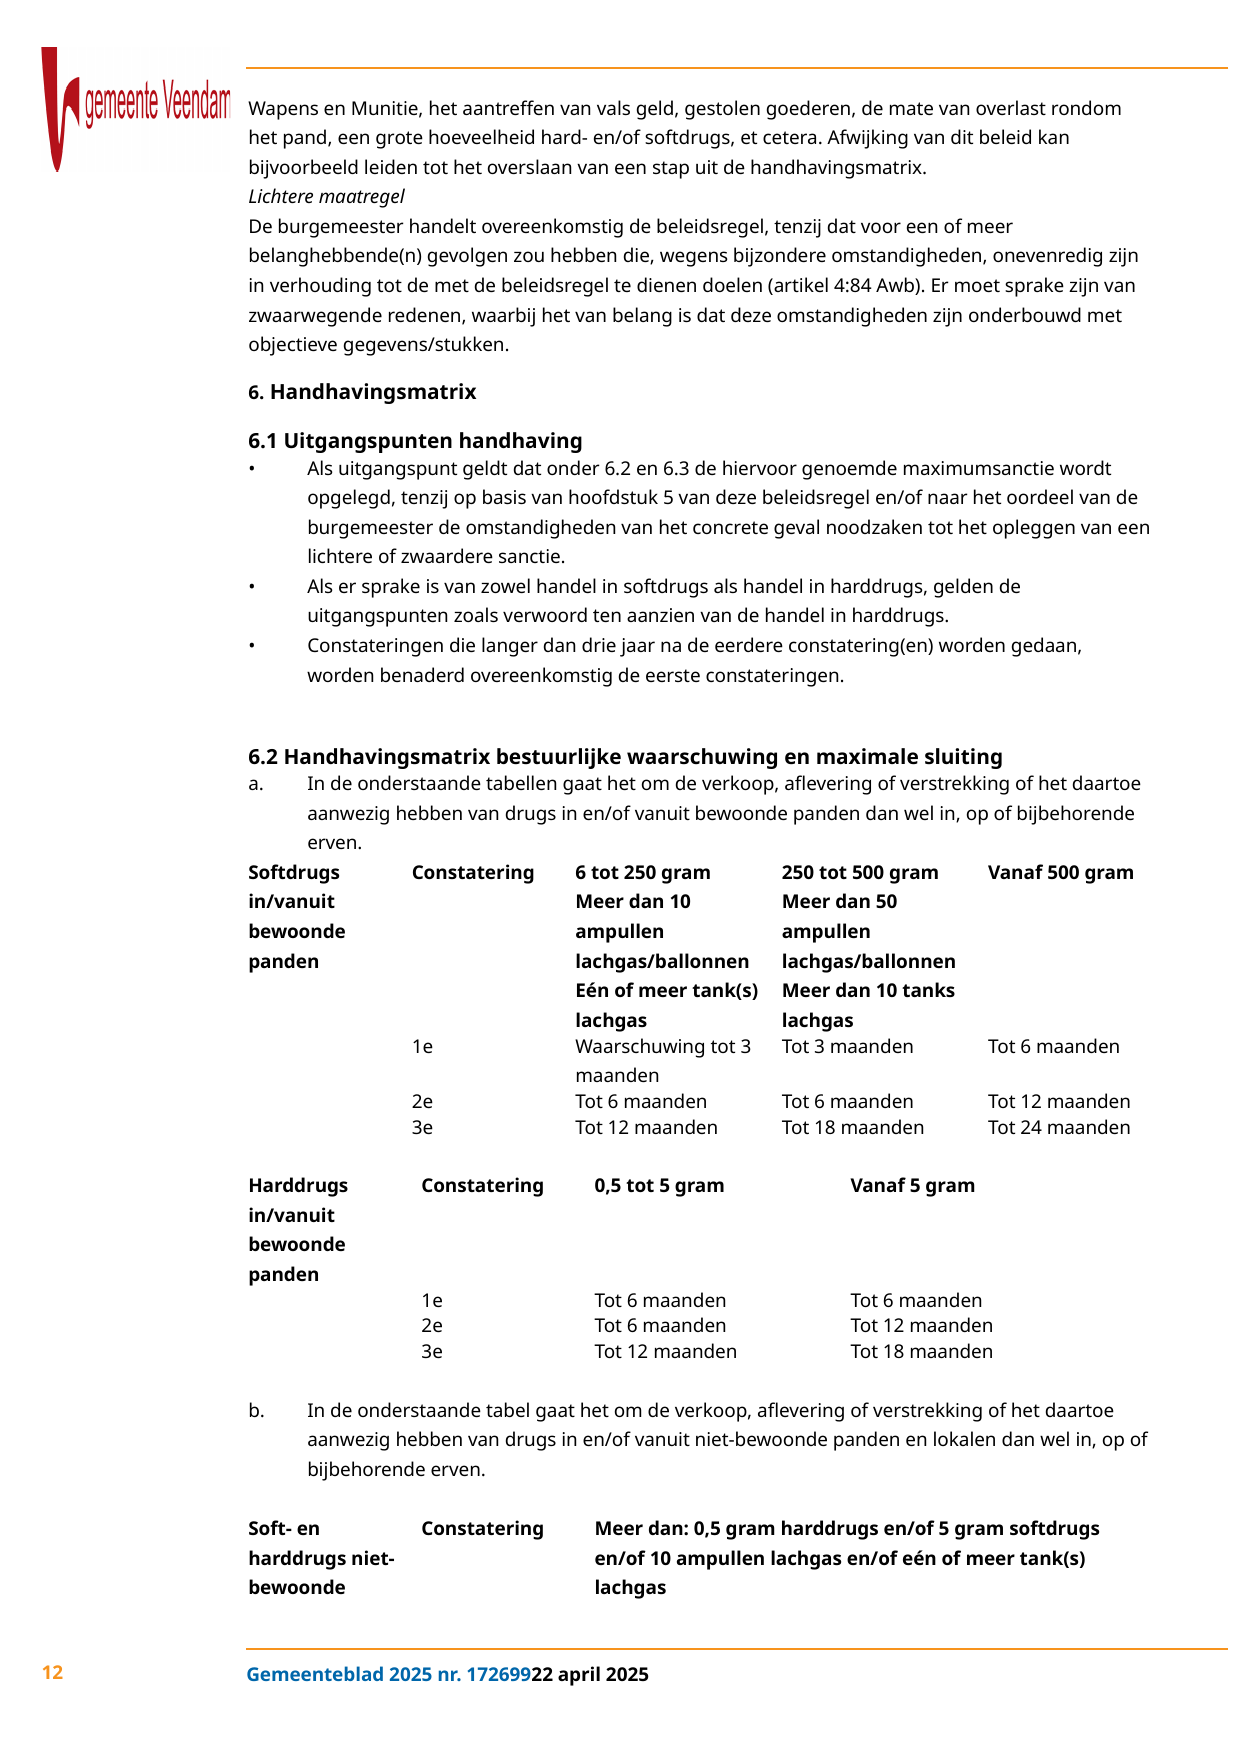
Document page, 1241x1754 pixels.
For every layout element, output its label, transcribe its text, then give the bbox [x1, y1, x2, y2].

table_cell [248, 1114, 412, 1139]
table_cell Tot 6 maanden [850, 1287, 1152, 1313]
text 6.1 Uitgangspunten handhaving [248, 426, 1152, 455]
table_cell Tot 6 maanden [594, 1287, 850, 1313]
table_cell Tot 6 maanden [575, 1088, 782, 1114]
table_cell [248, 1033, 412, 1088]
text De burgemeester handelt overeenkomstig de beleidsregel, tenzij dat voor een of meer belanghebbende(n) gevolgen zou hebben die, wegens bijzondere omstandigheden, onevenredig zijn in verhouding tot de met de beleidsregel te dienen doelen (artikel 4:84 Awb). Er moet sprake zijn van zwaarwegende redenen, waarbij het van belang is dat deze omstandigheden zijn onderbouwd met objectieve gegevens/stukken. [248, 213, 1152, 357]
table_cell [248, 1088, 412, 1114]
table_header Constatering [412, 859, 575, 1033]
text Lichtere maatregel [248, 183, 1152, 209]
table_header Soft- en harddrugs niet-bewoonde [248, 1515, 421, 1600]
table_cell Tot 24 maanden [988, 1114, 1152, 1139]
table_cell Tot 6 maanden [594, 1313, 850, 1338]
table_header Softdrugs in/vanuit bewoonde panden [248, 859, 412, 1033]
table_cell [248, 1313, 421, 1338]
table_cell Tot 12 maanden [988, 1088, 1152, 1114]
table_header 0,5 tot 5 gram [594, 1173, 850, 1287]
table_cell Tot 6 maanden [782, 1088, 988, 1114]
list Als er sprake is van zowel handel in softdrugs als handel in harddrugs, gelden de uitgangspunten zoals verwoord ten aanzien van de handel in harddrugs. [248, 573, 1152, 628]
list Constateringen die langer dan drie jaar na de eerdere constatering(en) worden gedaan, worden benaderd overeenkomstig de eerste constateringen. [248, 632, 1152, 688]
table_header Harddrugs in/vanuit bewoonde panden [248, 1173, 421, 1287]
picture [41, 47, 231, 172]
table_cell Tot 3 maanden [782, 1033, 988, 1088]
table_cell Tot 18 maanden [850, 1339, 1152, 1364]
table_header Vanaf 500 gram [988, 859, 1152, 1033]
table_cell Tot 12 maanden [594, 1339, 850, 1364]
table_cell [248, 1287, 421, 1313]
table_cell Waarschuwing tot 3 maanden [575, 1033, 782, 1088]
table_header 250 tot 500 gram Meer dan 50 ampullen lachgas/ballonnen Meer dan 10 tanks lachgas [782, 859, 988, 1033]
table_header Meer dan: 0,5 gram harddrugs en/of 5 gram softdrugs en/of 10 ampullen lachgas en/of eén of meer tank(s) lachgas [594, 1515, 1152, 1600]
text 6. Handhavingsmatrix [248, 377, 1152, 406]
table_cell 2e [421, 1313, 594, 1338]
table_header 6 tot 250 gram Meer dan 10 ampullen lachgas/ballonnen Eén of meer tank(s) lachgas [575, 859, 782, 1033]
table_cell 3e [412, 1114, 575, 1139]
table_header Vanaf 5 gram [850, 1173, 1152, 1287]
table_cell Tot 6 maanden [988, 1033, 1152, 1088]
table_cell Tot 12 maanden [575, 1114, 782, 1139]
list In de onderstaande tabel gaat het om de verkoop, aflevering of verstrekking of het daartoe aanwezig hebben van drugs in en/of vanuit niet-bewoonde panden en lokalen dan wel in, op of bijbehorende erven. [248, 1397, 1152, 1482]
table_cell 2e [412, 1088, 575, 1114]
text 6.2 Handhavingsmatrix bestuurlijke waarschuwing en maximale sluiting [248, 742, 1152, 770]
table_cell Tot 18 maanden [782, 1114, 988, 1139]
text Wapens en Munitie, het aantreffen van vals geld, gestolen goederen, de mate van overlast rondom het pand, een grote hoeveelheid hard- en/of softdrugs, et cetera. Afwijking van dit beleid kan bijvoorbeeld leiden tot het overslaan van een stap uit de handhavingsmatrix. [248, 95, 1152, 180]
table_cell Tot 12 maanden [850, 1313, 1152, 1338]
table_cell 3e [421, 1339, 594, 1364]
list Als uitgangspunt geldt dat onder 6.2 en 6.3 de hiervoor genoemde maximumsanctie wordt opgelegd, tenzij op basis van hoofdstuk 5 van deze beleidsregel en/of naar het oordeel van de burgemeester de omstandigheden van het concrete geval noodzaken tot het opleggen van een lichtere of zwaardere sanctie. [248, 455, 1152, 569]
table_header Constatering [421, 1515, 594, 1600]
table_cell 1e [421, 1287, 594, 1313]
table_header Constatering [421, 1173, 594, 1287]
list In de onderstaande tabellen gaat het om de verkoop, aflevering of verstrekking of het daartoe aanwezig hebben van drugs in en/of vanuit bewoonde panden dan wel in, op of bijbehorende erven. [248, 770, 1152, 855]
table_cell 1e [412, 1033, 575, 1088]
table_cell [248, 1339, 421, 1364]
